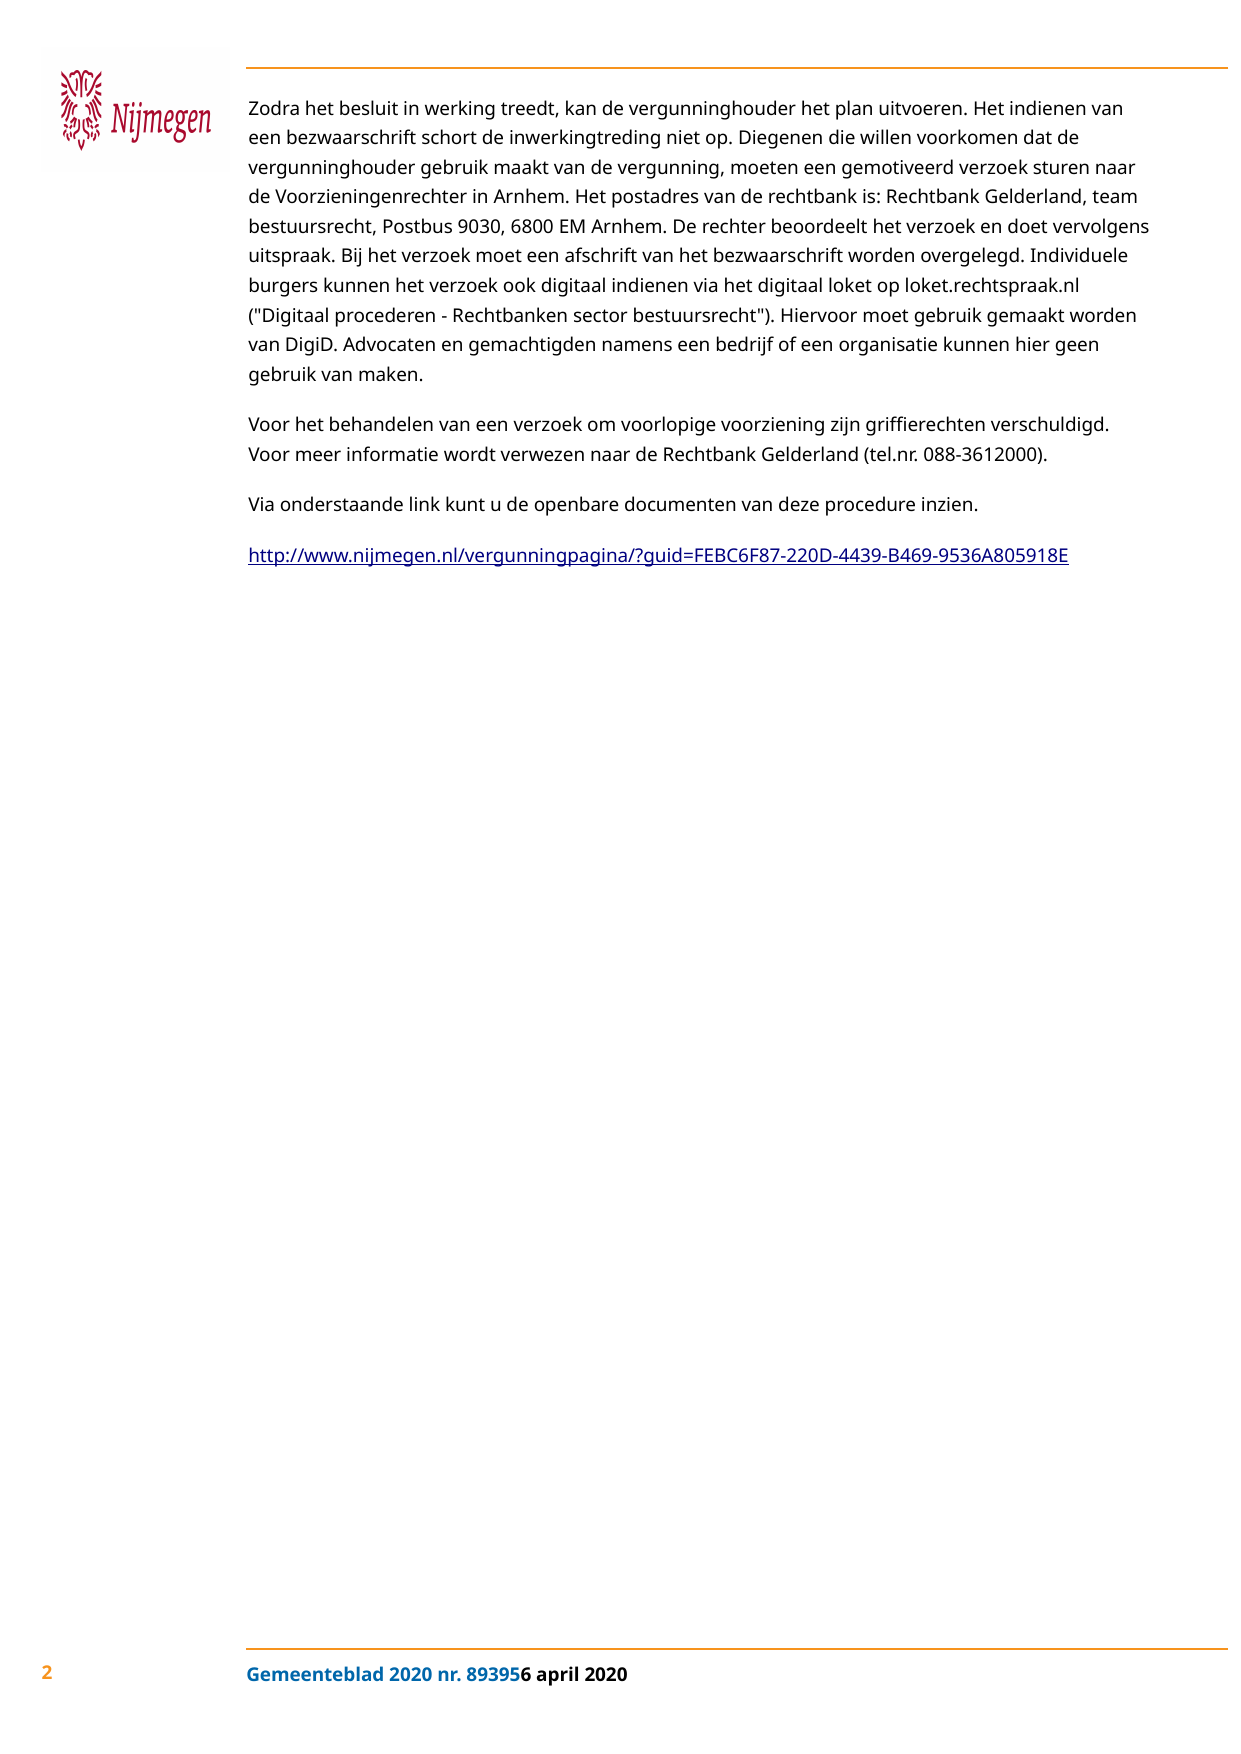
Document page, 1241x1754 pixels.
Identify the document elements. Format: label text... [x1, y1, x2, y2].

text Voor het behandelen van een verzoek om voorlopige voorziening zijn griffierechten verschuldigd. Voor meer informatie wordt verwezen naar de Rechtbank Gelderland (tel.nr. 088-3612000). [248, 411, 1152, 467]
text http://www.nijmegen.nl/vergunningpagina/?guid=FEBC6F87-220D-4439-B469-9536A805918E [248, 542, 1152, 568]
picture [41, 47, 231, 172]
text Via onderstaande link kunt u de openbare documenten van deze procedure inzien. [248, 491, 1152, 517]
text Zodra het besluit in werking treedt, kan de vergunninghouder het plan uitvoeren. Het indienen van een bezwaarschrift schort de inwerkingtreding niet op. Diegenen die willen voorkomen dat de vergunninghouder gebruik maakt van de vergunning, moeten een gemotiveerd verzoek sturen naar de Voorzieningenrechter in Arnhem. Het postadres van de rechtbank is: Rechtbank Gelderland, team bestuursrecht, Postbus 9030, 6800 EM Arnhem. De rechter beoordeelt het verzoek en doet vervolgens uitspraak. Bij het verzoek moet een afschrift van het bezwaarschrift worden overgelegd. Individuele burgers kunnen het verzoek ook digitaal indienen via het digitaal loket op loket.rechtspraak.nl ("Digitaal procederen - Rechtbanken sector bestuursrecht"). Hiervoor moet gebruik gemaakt worden van DigiD. Advocaten en gemachtigden namens een bedrijf of een organisatie kunnen hier geen gebruik van maken. [248, 95, 1152, 387]
